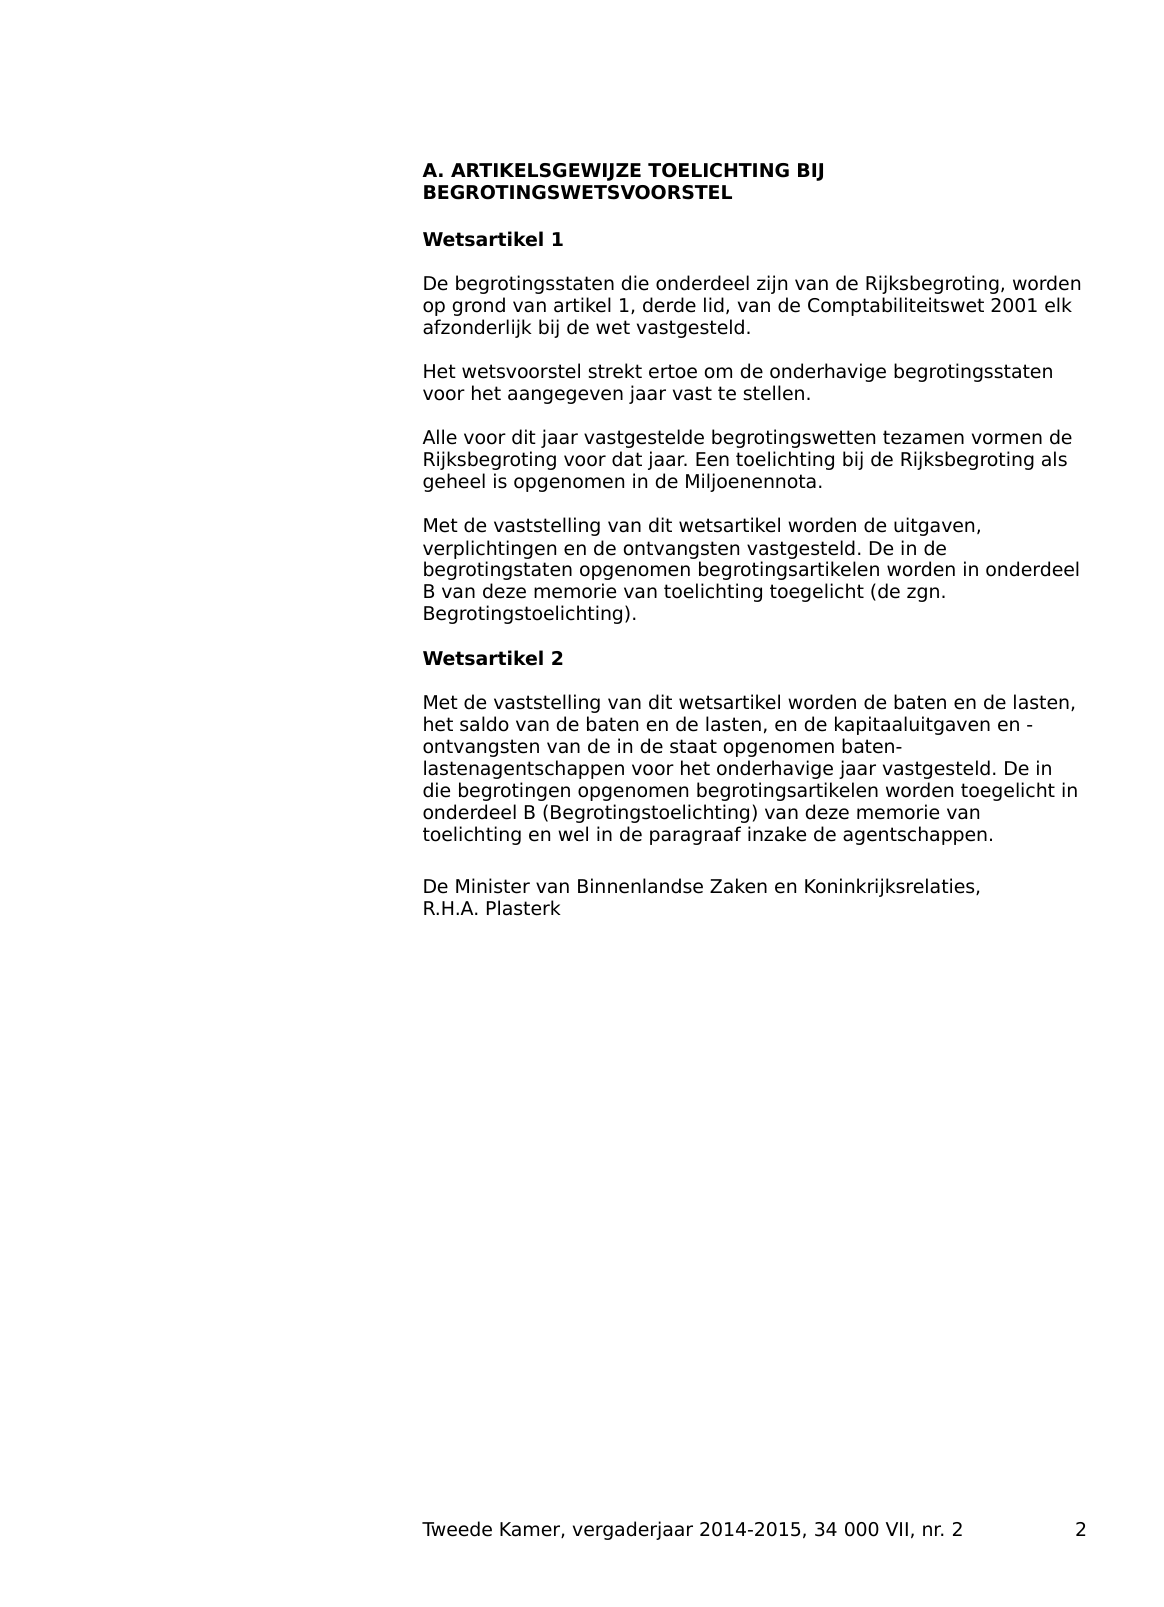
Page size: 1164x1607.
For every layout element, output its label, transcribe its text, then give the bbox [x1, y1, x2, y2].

text Met de vaststelling van dit wetsartikel worden de baten en de lasten, het saldo van de baten en de lasten, en de kapitaaluitgaven en -ontvangsten van de in de staat opgenomen baten-lastenagentschappen voor het onderhavige jaar vastgesteld. De in die begrotingen opgenomen begrotingsartikelen worden toegelicht in onderdeel B (Begrotingstoelichting) van deze memorie van toelichting en wel in de paragraaf inzake de agentschappen. [422, 692, 1087, 846]
subtitle Wetsartikel 2 [422, 647, 1087, 669]
subtitle Wetsartikel 1 [422, 229, 1087, 251]
text Het wetsvoorstel strekt ertoe om de onderhavige begrotingsstaten voor het aangegeven jaar vast te stellen. [422, 361, 1087, 405]
text Alle voor dit jaar vastgestelde begrotingswetten tezamen vormen de Rijksbegroting voor dat jaar. Een toelichting bij de Rijksbegroting als geheel is opgenomen in de Miljoenennota. [422, 427, 1087, 493]
text De Minister van Binnenlandse Zaken en Koninkrijksrelaties, R.H.A. Plasterk [422, 876, 1087, 919]
text De begrotingsstaten die onderdeel zijn van de Rijksbegroting, worden op grond van artikel 1, derde lid, van de Comptabiliteitswet 2001 elk afzonderlijk bij de wet vastgesteld. [422, 273, 1087, 339]
text Met de vaststelling van dit wetsartikel worden de uitgaven, verplichtingen en de ontvangsten vastgesteld. De in de begrotingstaten opgenomen begrotingsartikelen worden in onderdeel B van deze memorie van toelichting toegelicht (de zgn. Begrotingstoelichting). [422, 515, 1087, 625]
subtitle A. ARTIKELSGEWIJZE TOELICHTING BIJ BEGROTINGSWETSVOORSTEL [422, 160, 1087, 204]
